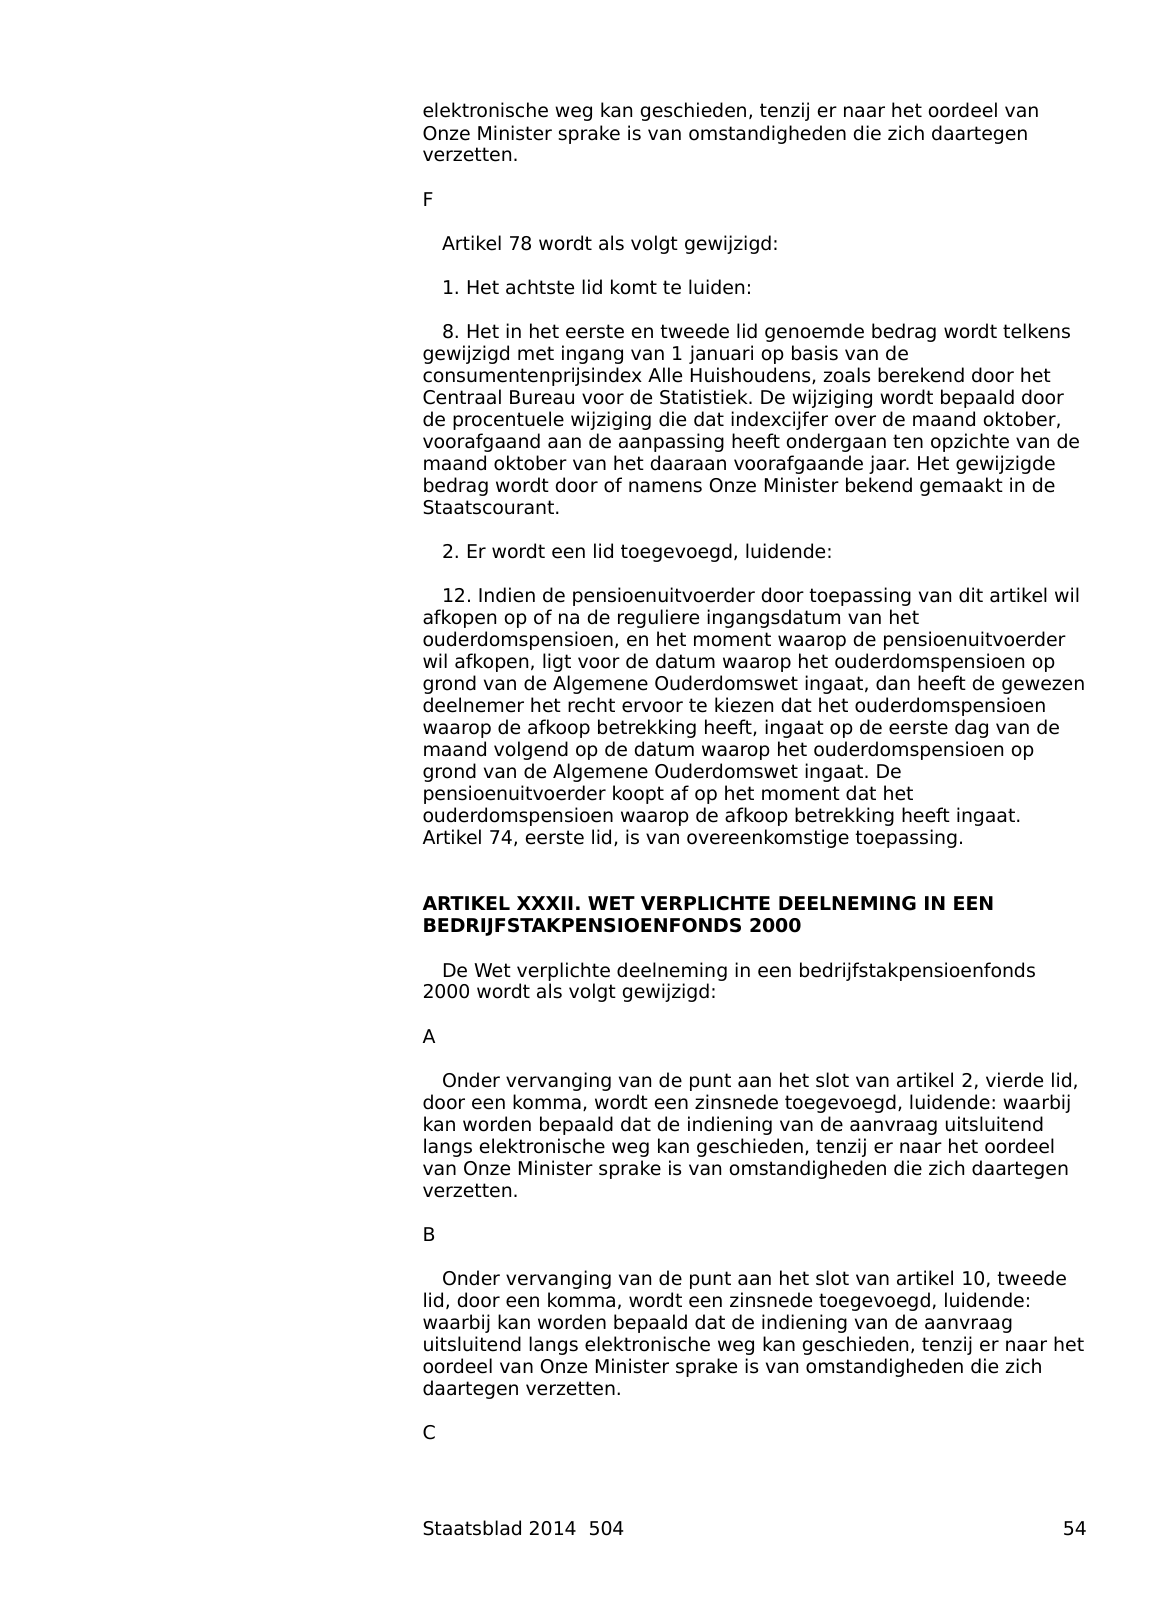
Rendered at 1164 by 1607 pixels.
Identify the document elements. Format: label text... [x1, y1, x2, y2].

text C [422, 1422, 1087, 1444]
subtitle ARTIKEL XXXII. WET VERPLICHTE DEELNEMING IN EEN BEDRIJFSTAKPENSIOENFONDS 2000 [422, 893, 1087, 937]
text B [422, 1224, 1087, 1246]
text 1. Het achtste lid komt te luiden: [422, 277, 1087, 299]
text F [422, 188, 1087, 211]
text Onder vervanging van de punt aan het slot van artikel 2, vierde lid, door een komma, wordt een zinsnede toegevoegd, luidende: waarbij kan worden bepaald dat de indiening van de aanvraag uitsluitend langs elektronische weg kan geschieden, tenzij er naar het oordeel van Onze Minister sprake is van omstandigheden die zich daartegen verzetten. [422, 1070, 1087, 1202]
text Onder vervanging van de punt aan het slot van artikel 10, tweede lid, door een komma, wordt een zinsnede toegevoegd, luidende: waarbij kan worden bepaald dat de indiening van de aanvraag uitsluitend langs elektronische weg kan geschieden, tenzij er naar het oordeel van Onze Minister sprake is van omstandigheden die zich daartegen verzetten. [422, 1268, 1087, 1400]
text A [422, 1026, 1087, 1048]
text 2. Er wordt een lid toegevoegd, luidende: [422, 541, 1087, 563]
text De Wet verplichte deelneming in een bedrijfstakpensioenfonds 2000 wordt als volgt gewijzigd: [422, 959, 1087, 1003]
text 12. Indien de pensioenuitvoerder door toepassing van dit artikel wil afkopen op of na de reguliere ingangsdatum van het ouderdomspensioen, en het moment waarop de pensioenuitvoerder wil afkopen, ligt voor de datum waarop het ouderdomspensioen op grond van de Algemene Ouderdomswet ingaat, dan heeft de gewezen deelnemer het recht ervoor te kiezen dat het ouderdomspensioen waarop de afkoop betrekking heeft, ingaat op de eerste dag van de maand volgend op de datum waarop het ouderdomspensioen op grond van de Algemene Ouderdomswet ingaat. De pensioenuitvoerder koopt af op het moment dat het ouderdomspensioen waarop de afkoop betrekking heeft ingaat. Artikel 74, eerste lid, is van overeenkomstige toepassing. [422, 585, 1087, 849]
text Artikel 78 wordt als volgt gewijzigd: [422, 233, 1087, 255]
text 8. Het in het eerste en tweede lid genoemde bedrag wordt telkens gewijzigd met ingang van 1 januari op basis van de consumentenprijsindex Alle Huishoudens, zoals berekend door het Centraal Bureau voor de Statistiek. De wijziging wordt bepaald door de procentuele wijziging die dat indexcijfer over de maand oktober, voorafgaand aan de aanpassing heeft ondergaan ten opzichte van de maand oktober van het daaraan voorafgaande jaar. Het gewijzigde bedrag wordt door of namens Onze Minister bekend gemaakt in de Staatscourant. [422, 321, 1087, 519]
text elektronische weg kan geschieden, tenzij er naar het oordeel van Onze Minister sprake is van omstandigheden die zich daartegen verzetten. [422, 100, 1087, 166]
